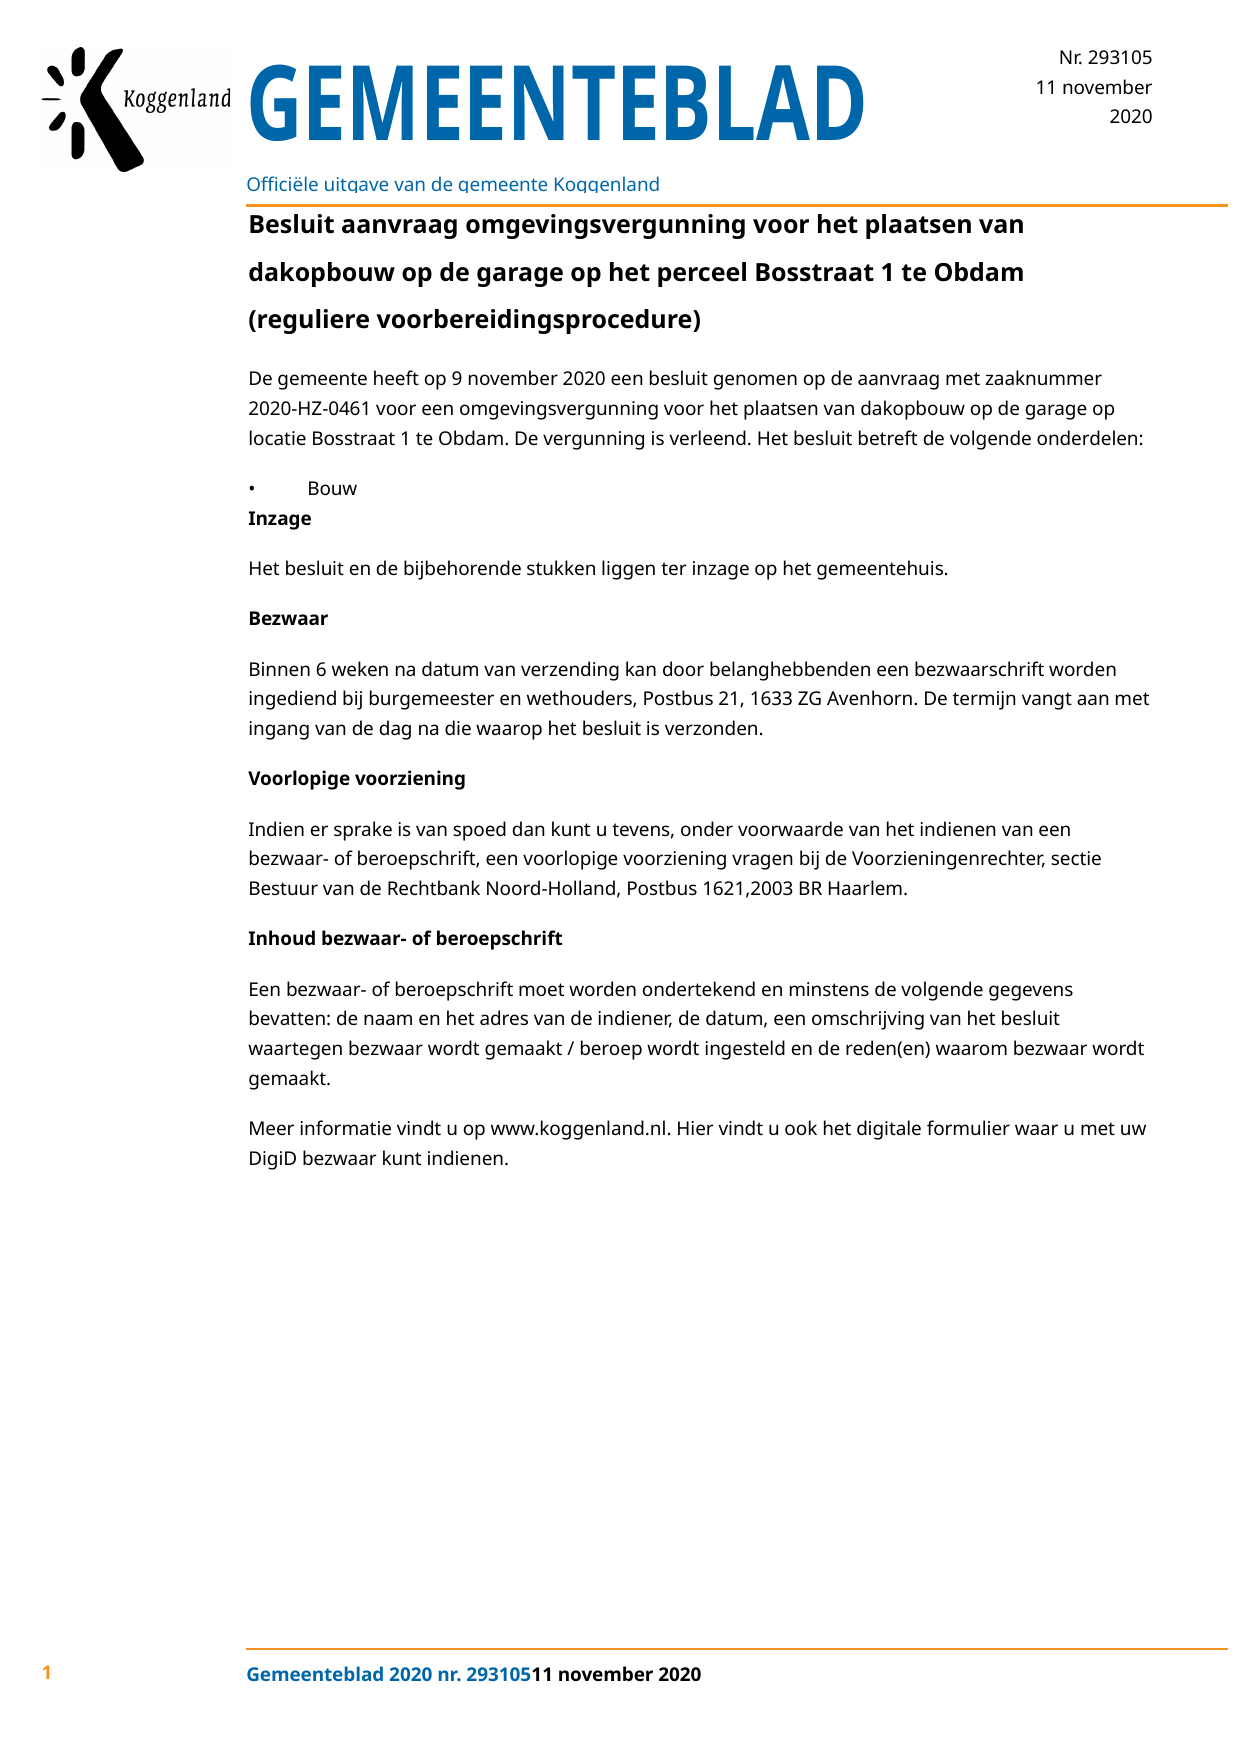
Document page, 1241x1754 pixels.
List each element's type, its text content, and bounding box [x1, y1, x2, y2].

text Besluit aanvraag omgevingsvergunning voor het plaatsen van dakopbouw op de garage op het perceel Bosstraat 1 te Obdam (reguliere voorbereidingsprocedure) [248, 207, 1152, 336]
list Bouw [248, 475, 1152, 501]
text Bezwaar [248, 606, 1152, 631]
text Inhoud bezwaar- of beroepschrift [248, 926, 1152, 951]
text Meer informatie vindt u op www.koggenland.nl. Hier vindt u ook het digitale formulier waar u met uw DigiD bezwaar kunt indienen. [248, 1115, 1152, 1170]
text Een bezwaar- of beroepschrift moet worden ondertekend en minstens de volgende gegevens bevatten: de naam en het adres van de indiener, de datum, een omschrijving van het besluit waartegen bezwaar wordt gemaakt / beroep wordt ingesteld en de reden(en) waarom bezwaar wordt gemaakt. [248, 976, 1152, 1090]
text Inzage [248, 505, 1152, 530]
text Indien er sprake is van spoed dan kunt u tevens, onder voorwaarde van het indienen van een bezwaar- of beroepschrift, een voorlopige voorziening vragen bij de Voorzieningenrechter, sectie Bestuur van de Rechtbank Noord-Holland, Postbus 1621,2003 BR Haarlem. [248, 816, 1152, 901]
text Het besluit en de bijbehorende stukken liggen ter inzage op het gemeentehuis. [248, 555, 1152, 581]
text Voorlopige voorziening [248, 766, 1152, 791]
text De gemeente heeft op 9 november 2020 een besluit genomen op de aanvraag met zaaknummer 2020-HZ-0461 voor een omgevingsvergunning voor het plaatsen van dakopbouw op de garage op locatie Bosstraat 1 te Obdam. De vergunning is verleend. Het besluit betreft de volgende onderdelen: [248, 366, 1152, 450]
picture [41, 47, 231, 172]
text Binnen 6 weken na datum van verzending kan door belanghebbenden een bezwaarschrift worden ingediend bij burgemeester en wethouders, Postbus 21, 1633 ZG Avenhorn. De termijn vangt aan met ingang van de dag na die waarop het besluit is verzonden. [248, 656, 1152, 741]
